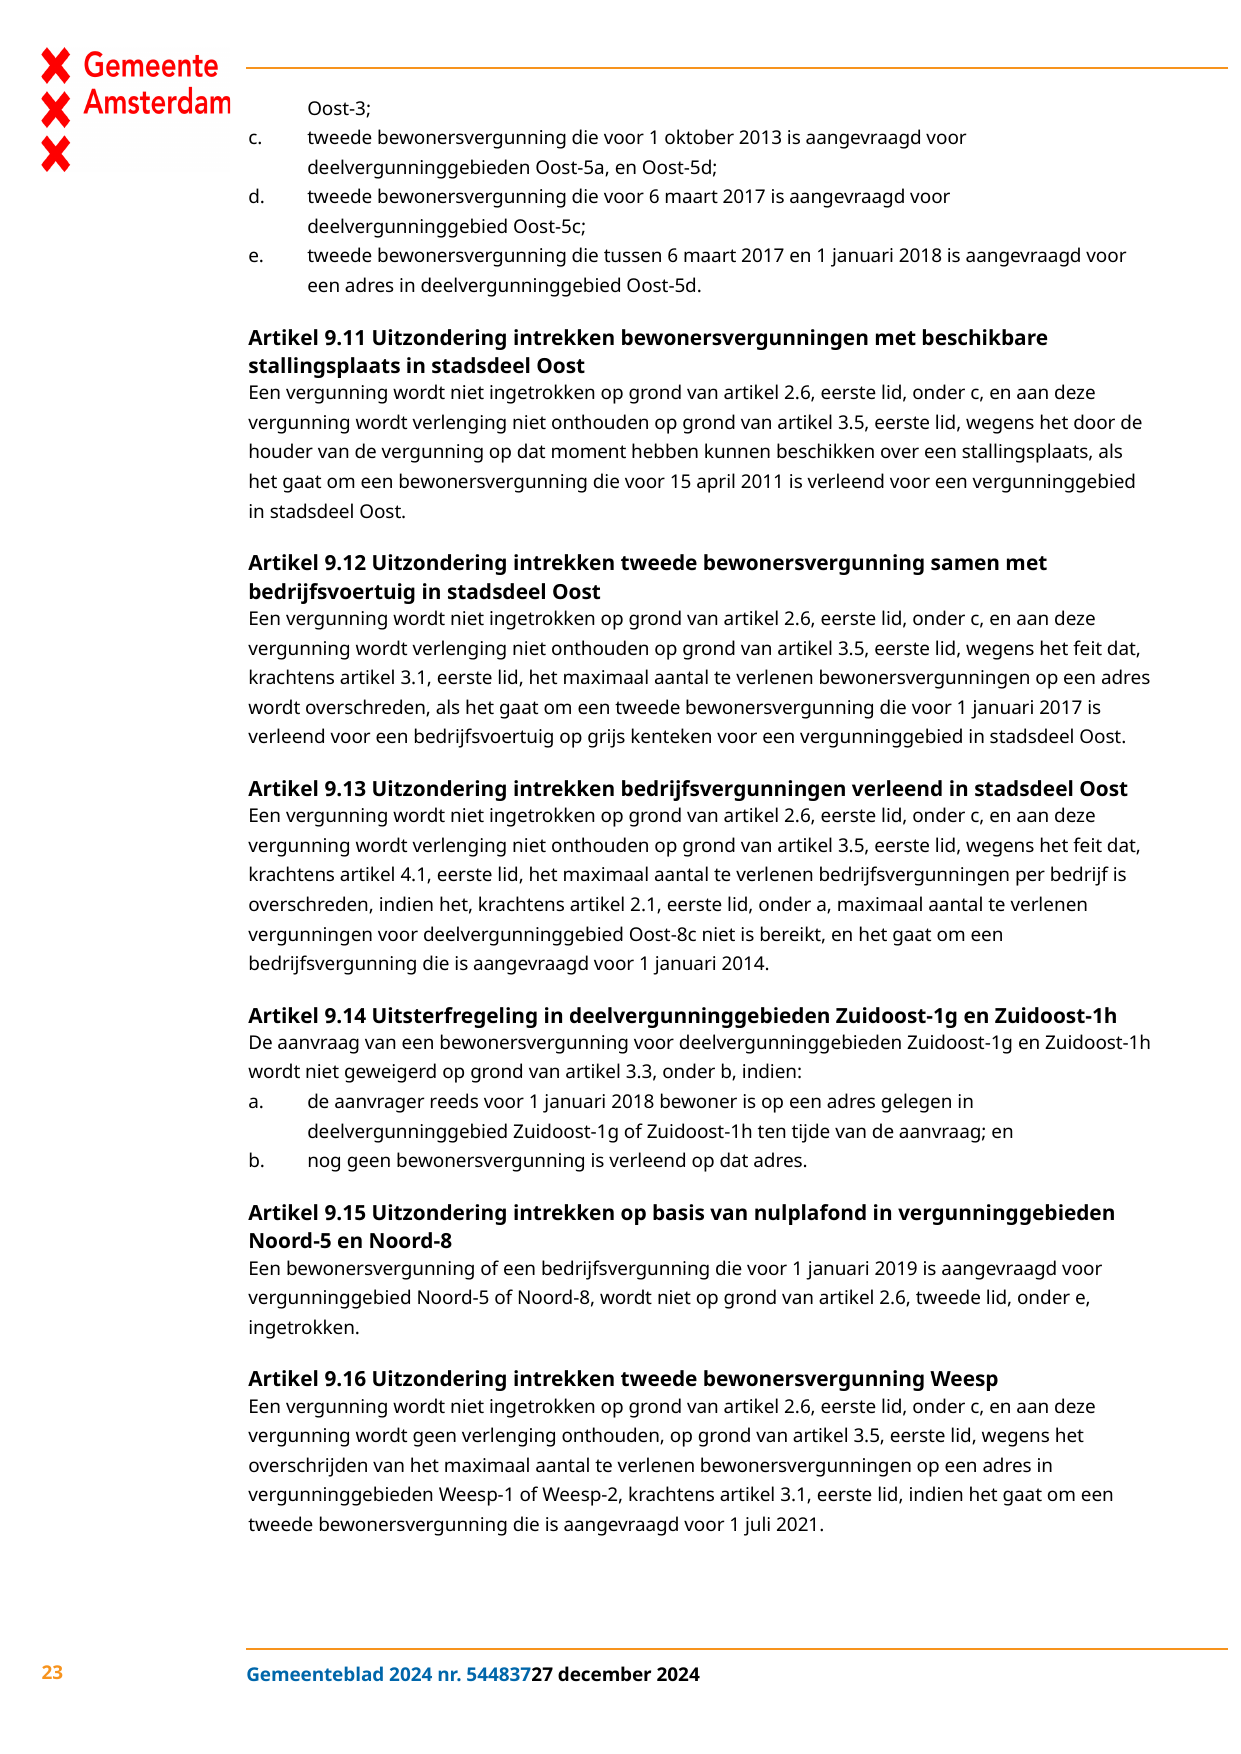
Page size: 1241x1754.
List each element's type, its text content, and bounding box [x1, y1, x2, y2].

list Oost-3; [248, 95, 1152, 121]
list tweede bewonersvergunning die tussen 6 maart 2017 en 1 januari 2018 is aangevraagd voor een adres in deelvergunninggebied Oost-5d. [248, 243, 1152, 298]
text Een vergunning wordt niet ingetrokken op grond van artikel 2.6, eerste lid, onder c, en aan deze vergunning wordt geen verlenging onthouden, op grond van artikel 3.5, eerste lid, wegens het overschrijden van het maximaal aantal te verlenen bewonersvergunningen op een adres in vergunninggebieden Weesp-1 of Weesp-2, krachtens artikel 3.1, eerste lid, indien het gaat om een tweede bewonersvergunning die is aangevraagd voor 1 juli 2021. [248, 1393, 1152, 1537]
list nog geen bewonersvergunning is verleend op dat adres. [248, 1147, 1152, 1173]
text Artikel 9.13 Uitzondering intrekken bedrijfsvergunningen verleend in stadsdeel Oost [248, 774, 1152, 802]
text Een bewonersvergunning of een bedrijfsvergunning die voor 1 januari 2019 is aangevraagd voor vergunninggebied Noord-5 of Noord-8, wordt niet op grond van artikel 2.6, tweede lid, onder e, ingetrokken. [248, 1255, 1152, 1340]
text Een vergunning wordt niet ingetrokken op grond van artikel 2.6, eerste lid, onder c, en aan deze vergunning wordt verlenging niet onthouden op grond van artikel 3.5, eerste lid, wegens het feit dat, krachtens artikel 4.1, eerste lid, het maximaal aantal te verlenen bedrijfsvergunningen per bedrijf is overschreden, indien het, krachtens artikel 2.1, eerste lid, onder a, maximaal aantal te verlenen vergunningen voor deelvergunninggebied Oost-8c niet is bereikt, en het gaat om een bedrijfsvergunning die is aangevraagd voor 1 januari 2014. [248, 802, 1152, 976]
list tweede bewonersvergunning die voor 6 maart 2017 is aangevraagd voor deelvergunninggebied Oost-5c; [248, 183, 1152, 239]
picture [41, 47, 231, 172]
text Een vergunning wordt niet ingetrokken op grond van artikel 2.6, eerste lid, onder c, en aan deze vergunning wordt verlenging niet onthouden op grond van artikel 3.5, eerste lid, wegens het door de houder van de vergunning op dat moment hebben kunnen beschikken over een stallingsplaats, als het gaat om een bewonersvergunning die voor 15 april 2011 is verleend voor een vergunninggebied in stadsdeel Oost. [248, 379, 1152, 524]
text Artikel 9.14 Uitsterfregeling in deelvergunninggebieden Zuidoost-1g en Zuidoost-1h [248, 1001, 1152, 1029]
text Artikel 9.15 Uitzondering intrekken op basis van nulplafond in vergunninggebieden Noord-5 en Noord-8 [248, 1198, 1152, 1255]
text De aanvraag van een bewonersvergunning voor deelvergunninggebieden Zuidoost-1g en Zuidoost-1h wordt niet geweigerd op grond van artikel 3.3, onder b, indien: [248, 1029, 1152, 1084]
text Een vergunning wordt niet ingetrokken op grond van artikel 2.6, eerste lid, onder c, en aan deze vergunning wordt verlenging niet onthouden op grond van artikel 3.5, eerste lid, wegens het feit dat, krachtens artikel 3.1, eerste lid, het maximaal aantal te verlenen bewonersvergunningen op een adres wordt overschreden, als het gaat om een tweede bewonersvergunning die voor 1 januari 2017 is verleend voor een bedrijfsvoertuig op grijs kenteken voor een vergunninggebied in stadsdeel Oost. [248, 605, 1152, 749]
list tweede bewonersvergunning die voor 1 oktober 2013 is aangevraagd voor deelvergunninggebieden Oost-5a, en Oost-5d; [248, 124, 1152, 180]
text Artikel 9.11 Uitzondering intrekken bewonersvergunningen met beschikbare stallingsplaats in stadsdeel Oost [248, 323, 1152, 379]
text Artikel 9.12 Uitzondering intrekken tweede bewonersvergunning samen met bedrijfsvoertuig in stadsdeel Oost [248, 548, 1152, 605]
text Artikel 9.16 Uitzondering intrekken tweede bewonersvergunning Weesp [248, 1364, 1152, 1393]
list de aanvrager reeds voor 1 januari 2018 bewoner is op een adres gelegen in deelvergunninggebied Zuidoost-1g of Zuidoost-1h ten tijde van de aanvraag; en [248, 1088, 1152, 1144]
